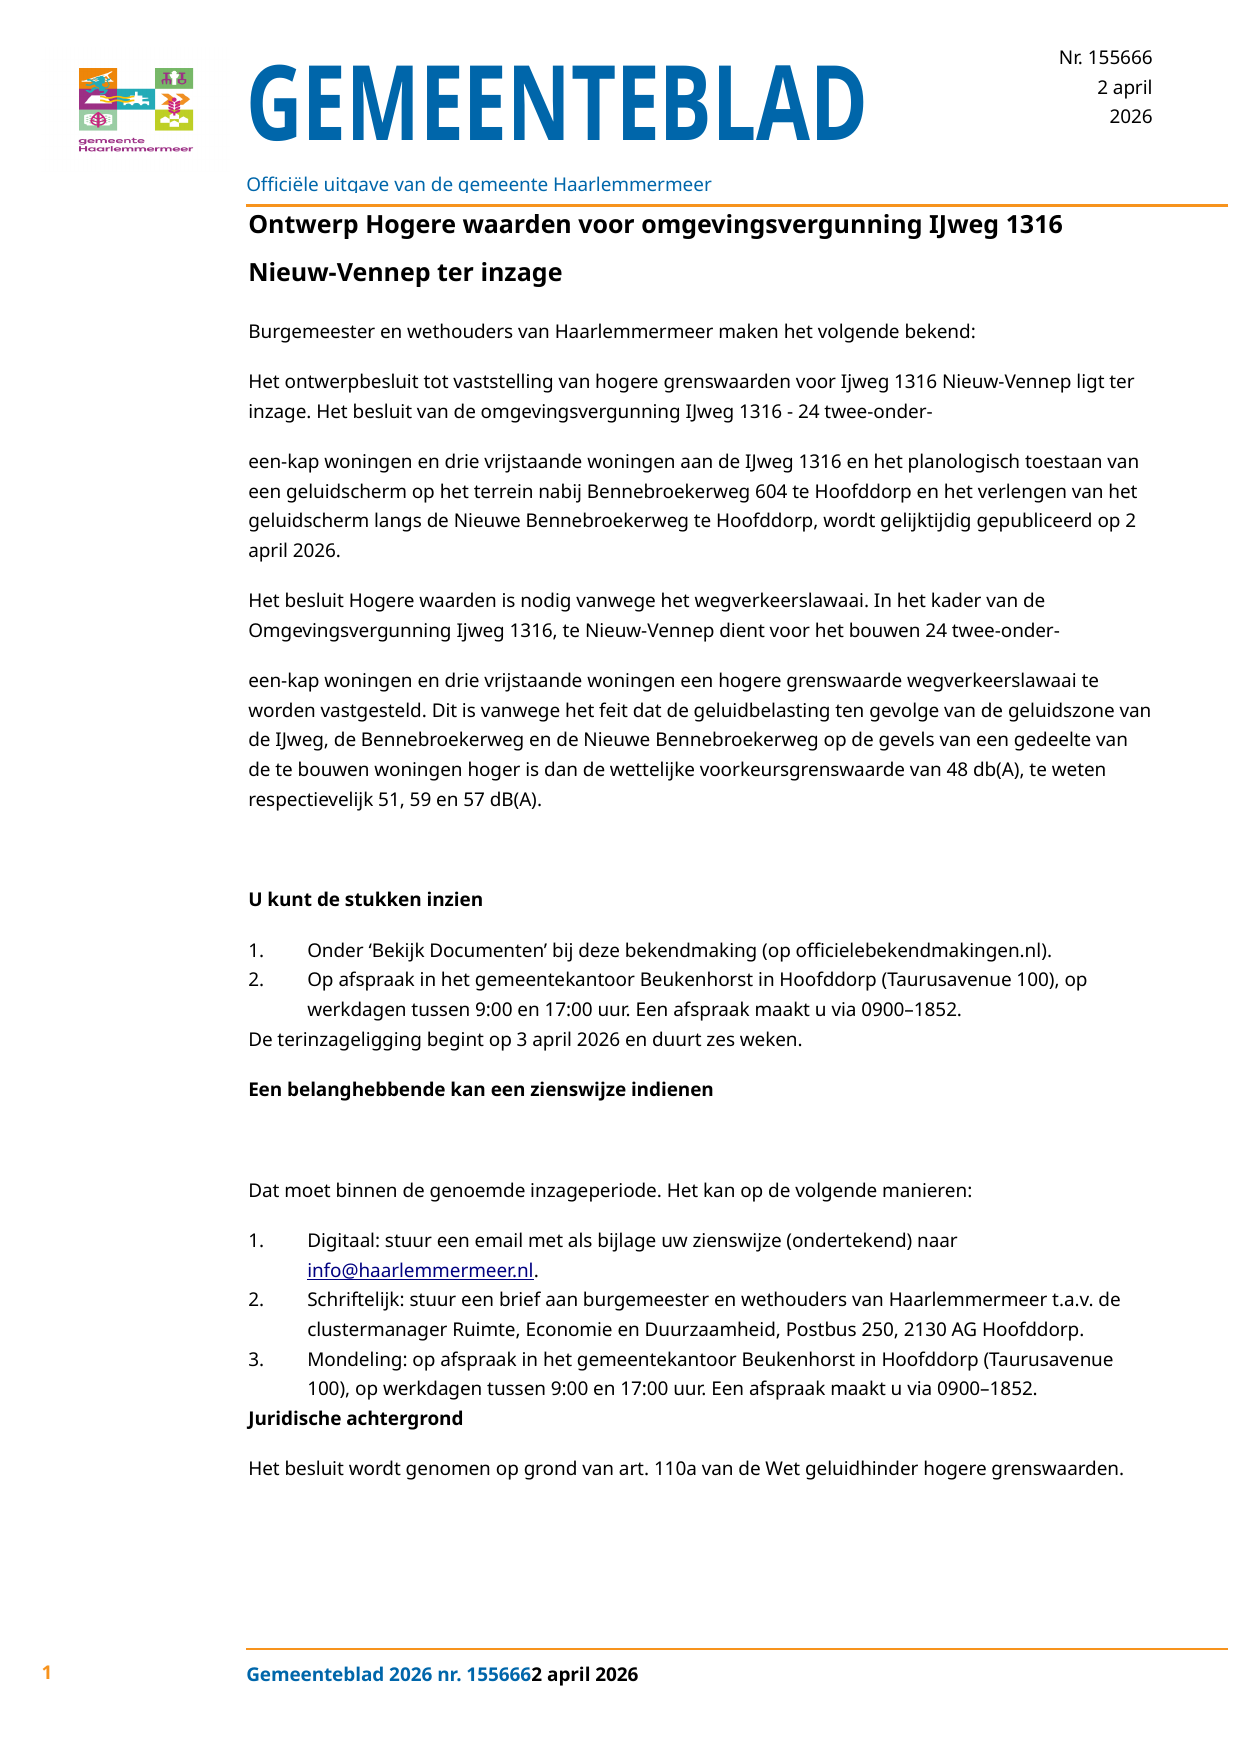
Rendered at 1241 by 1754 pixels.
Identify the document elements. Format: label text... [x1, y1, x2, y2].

list Digitaal: stuur een email met als bijlage uw zienswijze (ondertekend) naar info@haarlemmermeer.nl. [248, 1227, 1152, 1283]
list Schriftelijk: stuur een brief aan burgemeester en wethouders van Haarlemmermeer t.a.v. de clustermanager Ruimte, Economie en Duurzaamheid, Postbus 250, 2130 AG Hoofddorp. [248, 1287, 1152, 1342]
text Dat moet binnen de genoemde inzageperiode. Het kan op de volgende manieren: [248, 1177, 1152, 1203]
text Burgemeester en wethouders van Haarlemmermeer maken het volgende bekend: [248, 318, 1152, 344]
text Juridische achtergrond [248, 1405, 1152, 1431]
text een-kap woningen en drie vrijstaande woningen aan de IJweg 1316 en het planologisch toestaan van een geluidscherm op het terrein nabij Bennebroekerweg 604 te Hoofddorp en het verlengen van het geluidscherm langs de Nieuwe Bennebroekerweg te Hoofddorp, wordt gelijktijdig gepubliceerd op 2 april 2026. [248, 448, 1152, 563]
text Het ontwerpbesluit tot vaststelling van hogere grenswaarden voor Ijweg 1316 Nieuw-Vennep ligt ter inzage. Het besluit van de omgevingsvergunning IJweg 1316 - 24 twee-onder- [248, 368, 1152, 424]
text De terinzageligging begint op 3 april 2026 en duurt zes weken. [248, 1026, 1152, 1052]
text Ontwerp Hogere waarden voor omgevingsvergunning IJweg 1316 Nieuw-Vennep ter inzage [248, 207, 1152, 288]
text Het besluit wordt genomen op grond van art. 110a van de Wet geluidhinder hogere grenswaarden. [248, 1455, 1152, 1481]
text Het besluit Hogere waarden is nodig vanwege het wegverkeerslawaai. In het kader van de Omgevingsvergunning Ijweg 1316, te Nieuw-Vennep dient voor het bouwen 24 twee-onder- [248, 587, 1152, 643]
text U kunt de stukken inzien [248, 887, 1152, 912]
text een-kap woningen en drie vrijstaande woningen een hogere grenswaarde wegverkeerslawaai te worden vastgesteld. Dit is vanwege het feit dat de geluidbelasting ten gevolge van de geluidszone van de IJweg, de Bennebroekerweg en de Nieuwe Bennebroekerweg op de gevels van een gedeelte van de te bouwen woningen hoger is dan de wettelijke voorkeursgrenswaarde van 48 db(A), te weten respectievelijk 51, 59 en 57 dB(A). [248, 667, 1152, 812]
text Een belanghebbende kan een zienswijze indienen [248, 1076, 1152, 1102]
picture [41, 47, 231, 172]
list Op afspraak in het gemeentekantoor Beukenhorst in Hoofddorp (Taurusavenue 100), op werkdagen tussen 9:00 en 17:00 uur. Een afspraak maakt u via 0900–1852. [248, 967, 1152, 1022]
list Onder ‘Bekijk Documenten’ bij deze bekendmaking (op officielebekendmakingen.nl). [248, 937, 1152, 963]
list Mondeling: op afspraak in het gemeentekantoor Beukenhorst in Hoofddorp (Taurusavenue 100), op werkdagen tussen 9:00 en 17:00 uur. Een afspraak maakt u via 0900–1852. [248, 1346, 1152, 1401]
